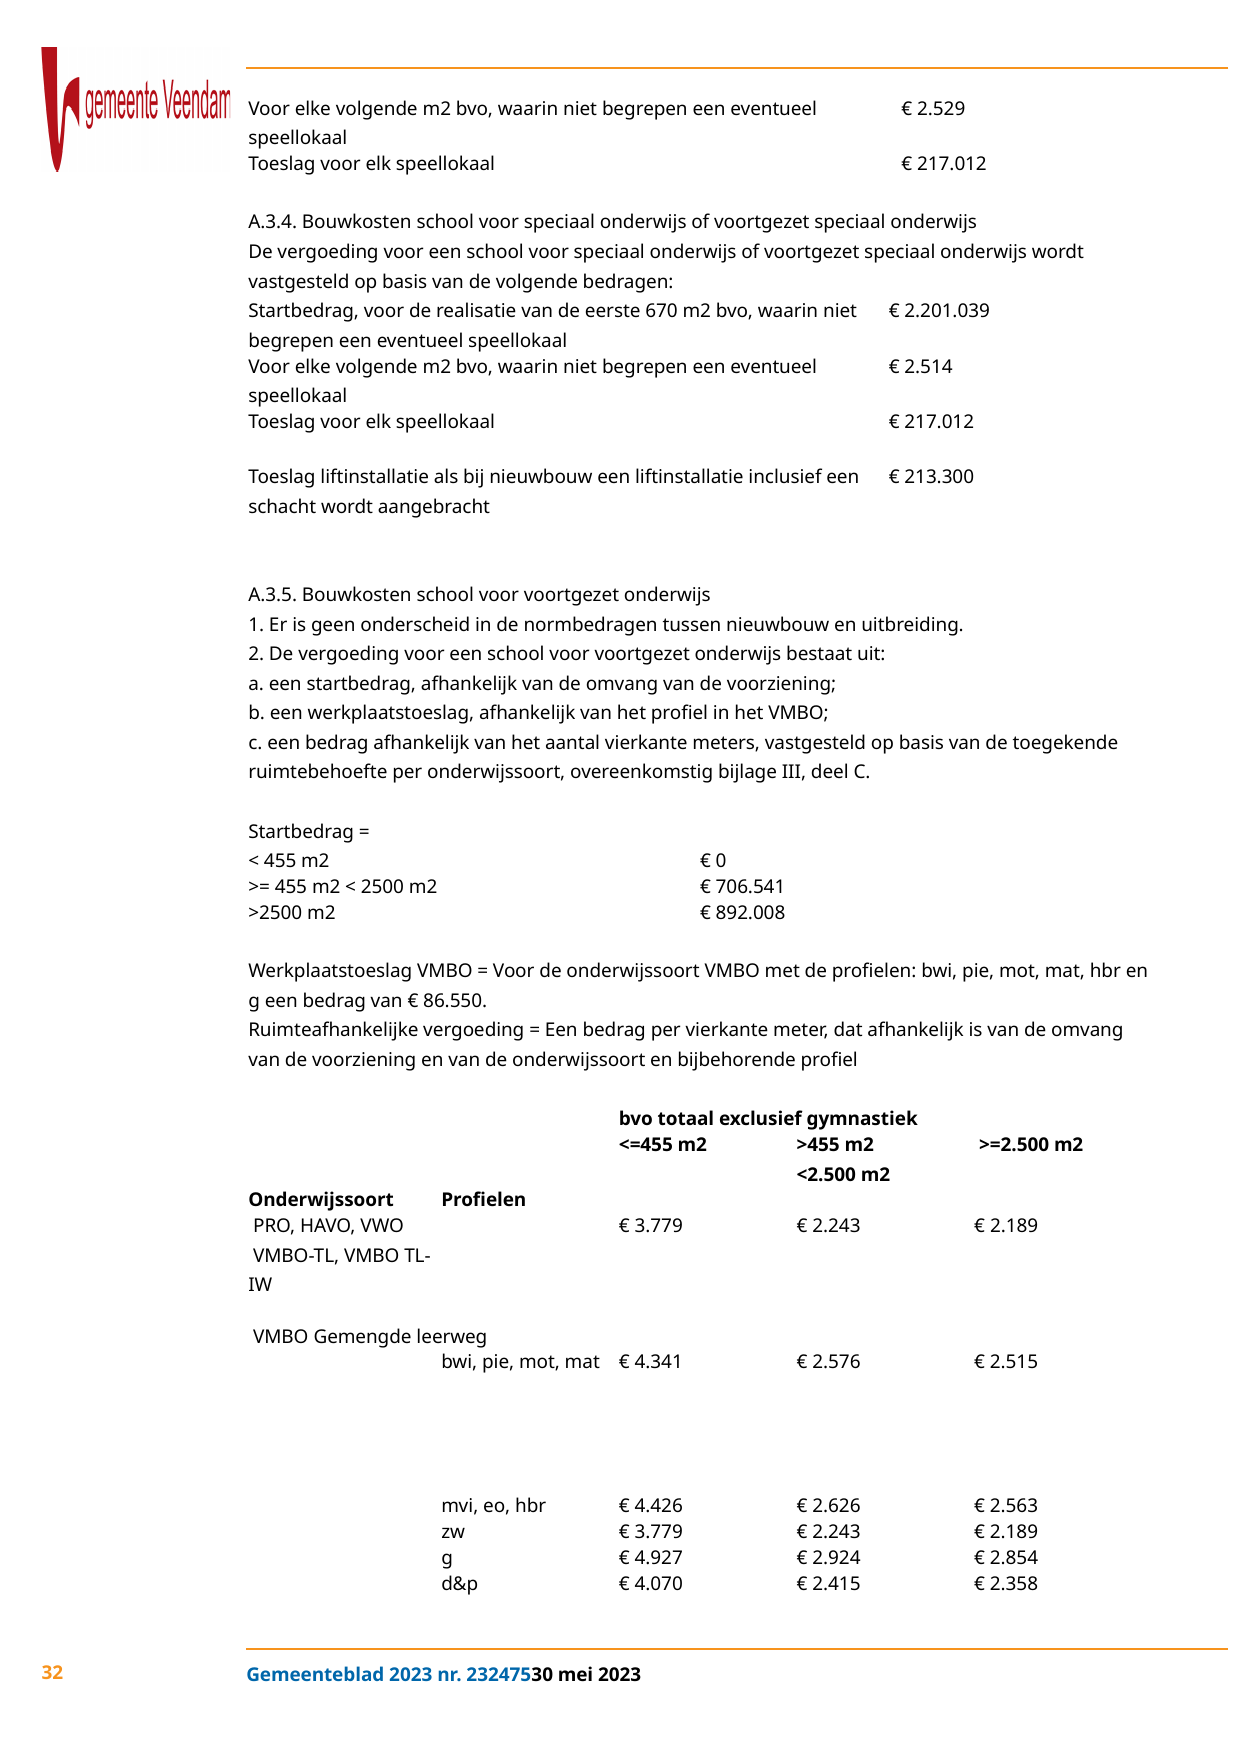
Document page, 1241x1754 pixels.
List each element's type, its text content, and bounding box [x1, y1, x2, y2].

table_cell VMBO Gemengde leerweg [248, 1323, 1152, 1349]
table_cell € 2.626 [796, 1493, 974, 1518]
table_cell € 217.012 [901, 150, 1152, 176]
table_cell <=455 m2 [619, 1131, 796, 1187]
table_cell € 2.854 [974, 1544, 1152, 1570]
table_cell [441, 1212, 619, 1297]
table_header < 455 m2 [248, 848, 700, 873]
table_cell € 2.515 [974, 1349, 1152, 1493]
table_header bvo totaal exclusief gymnastiek [619, 1106, 1152, 1131]
table_cell [248, 1131, 619, 1187]
table_cell € 706.541 [700, 873, 1152, 899]
table_cell € 4.341 [619, 1349, 796, 1493]
text A.3.5. Bouwkosten school voor voortgezet onderwijs [248, 581, 1152, 607]
table_cell bwi, pie, mot, mat [441, 1349, 619, 1493]
table_cell € 213.300 [889, 464, 1152, 519]
table_cell [796, 1187, 974, 1212]
text c. een bedrag afhankelijk van het aantal vierkante meters, vastgesteld op basis van de toegekende ruimtebehoefte per onderwijssoort, overeenkomstig bijlage III, deel C. [248, 729, 1152, 784]
table_cell € 2.415 [796, 1570, 974, 1596]
table_cell [248, 1493, 441, 1518]
table_cell € 3.779 [619, 1519, 796, 1544]
table_cell € 2.529 [901, 95, 1152, 150]
table_cell [248, 1349, 441, 1493]
table_cell € 4.426 [619, 1493, 796, 1518]
table_cell >455 m2 <2.500 m2 [796, 1131, 974, 1187]
table_header € 0 [700, 848, 1152, 873]
table_cell € 2.563 [974, 1493, 1152, 1518]
table_cell zw [441, 1519, 619, 1544]
text Startbedrag = [248, 818, 1152, 843]
table_cell € 4.927 [619, 1544, 796, 1570]
table_cell € 892.008 [700, 899, 1152, 925]
text Ruimteafhankelijke vergoeding = Een bedrag per vierkante meter, dat afhankelijk is van de omvang van de voorziening en van de onderwijssoort en bijbehorende profiel [248, 1017, 1152, 1072]
table_cell PRO, HAVO, VWO VMBO-TL, VMBO TL-IW [248, 1212, 441, 1297]
text a. een startbedrag, afhankelijk van de omvang van de voorziening; [248, 670, 1152, 696]
table_cell Toeslag liftinstallatie als bij nieuwbouw een liftinstallatie inclusief een schacht wordt aangebracht [248, 464, 888, 519]
table_cell Voor elke volgende m2 bvo, waarin niet begrepen een eventueel speellokaal [248, 353, 888, 408]
table_cell [248, 1297, 1152, 1323]
table_cell € 4.070 [619, 1570, 796, 1596]
table_cell >2500 m2 [248, 899, 700, 925]
table_cell mvi, eo, hbr [441, 1493, 619, 1518]
table_cell € 3.779 [619, 1212, 796, 1297]
table_cell € 2.189 [974, 1212, 1152, 1297]
table_cell d&p [441, 1570, 619, 1596]
table_cell € 2.358 [974, 1570, 1152, 1596]
table_cell € 217.012 [889, 408, 1152, 463]
text A.3.4. Bouwkosten school voor speciaal onderwijs of voortgezet speciaal onderwijs [248, 209, 1152, 234]
text b. een werkplaatstoeslag, afhankelijk van het profiel in het VMBO; [248, 699, 1152, 725]
table_cell g [441, 1544, 619, 1570]
table_cell € 2.514 [889, 353, 1152, 408]
table_cell € 2.189 [974, 1519, 1152, 1544]
table_cell € 2.576 [796, 1349, 974, 1493]
text De vergoeding voor een school voor speciaal onderwijs of voortgezet speciaal onderwijs wordt vastgesteld op basis van de volgende bedragen: [248, 238, 1152, 293]
table_cell € 2.243 [796, 1212, 974, 1297]
table_cell [619, 1187, 796, 1212]
table_header Startbedrag, voor de realisatie van de eerste 670 m2 bvo, waarin niet begrepen een eventueel speellokaal [248, 298, 888, 353]
table_cell € 2.243 [796, 1519, 974, 1544]
picture [41, 47, 231, 172]
text 2. De vergoeding voor een school voor voortgezet onderwijs bestaat uit: [248, 640, 1152, 666]
table_cell [248, 1519, 441, 1544]
table_header [248, 1106, 619, 1131]
table_cell Onderwijssoort [248, 1187, 441, 1212]
table_cell >=2.500 m2 [974, 1131, 1152, 1187]
table_cell [248, 1544, 441, 1570]
table_cell [974, 1187, 1152, 1212]
table_header € 2.201.039 [889, 298, 1152, 353]
table_cell € 2.924 [796, 1544, 974, 1570]
table_cell Profielen [441, 1187, 619, 1212]
text 1. Er is geen onderscheid in de normbedragen tussen nieuwbouw en uitbreiding. [248, 611, 1152, 636]
table_cell Toeslag voor elk speellokaal [248, 150, 901, 176]
text Werkplaatstoeslag VMBO = Voor de onderwijssoort VMBO met de profielen: bwi, pie, mot, mat, hbr en g een bedrag van € 86.550. [248, 957, 1152, 1013]
table_cell Toeslag voor elk speellokaal [248, 408, 888, 463]
table_cell Voor elke volgende m2 bvo, waarin niet begrepen een eventueel speellokaal [248, 95, 901, 150]
table_cell >= 455 m2 < 2500 m2 [248, 873, 700, 899]
table_cell [248, 1570, 441, 1596]
